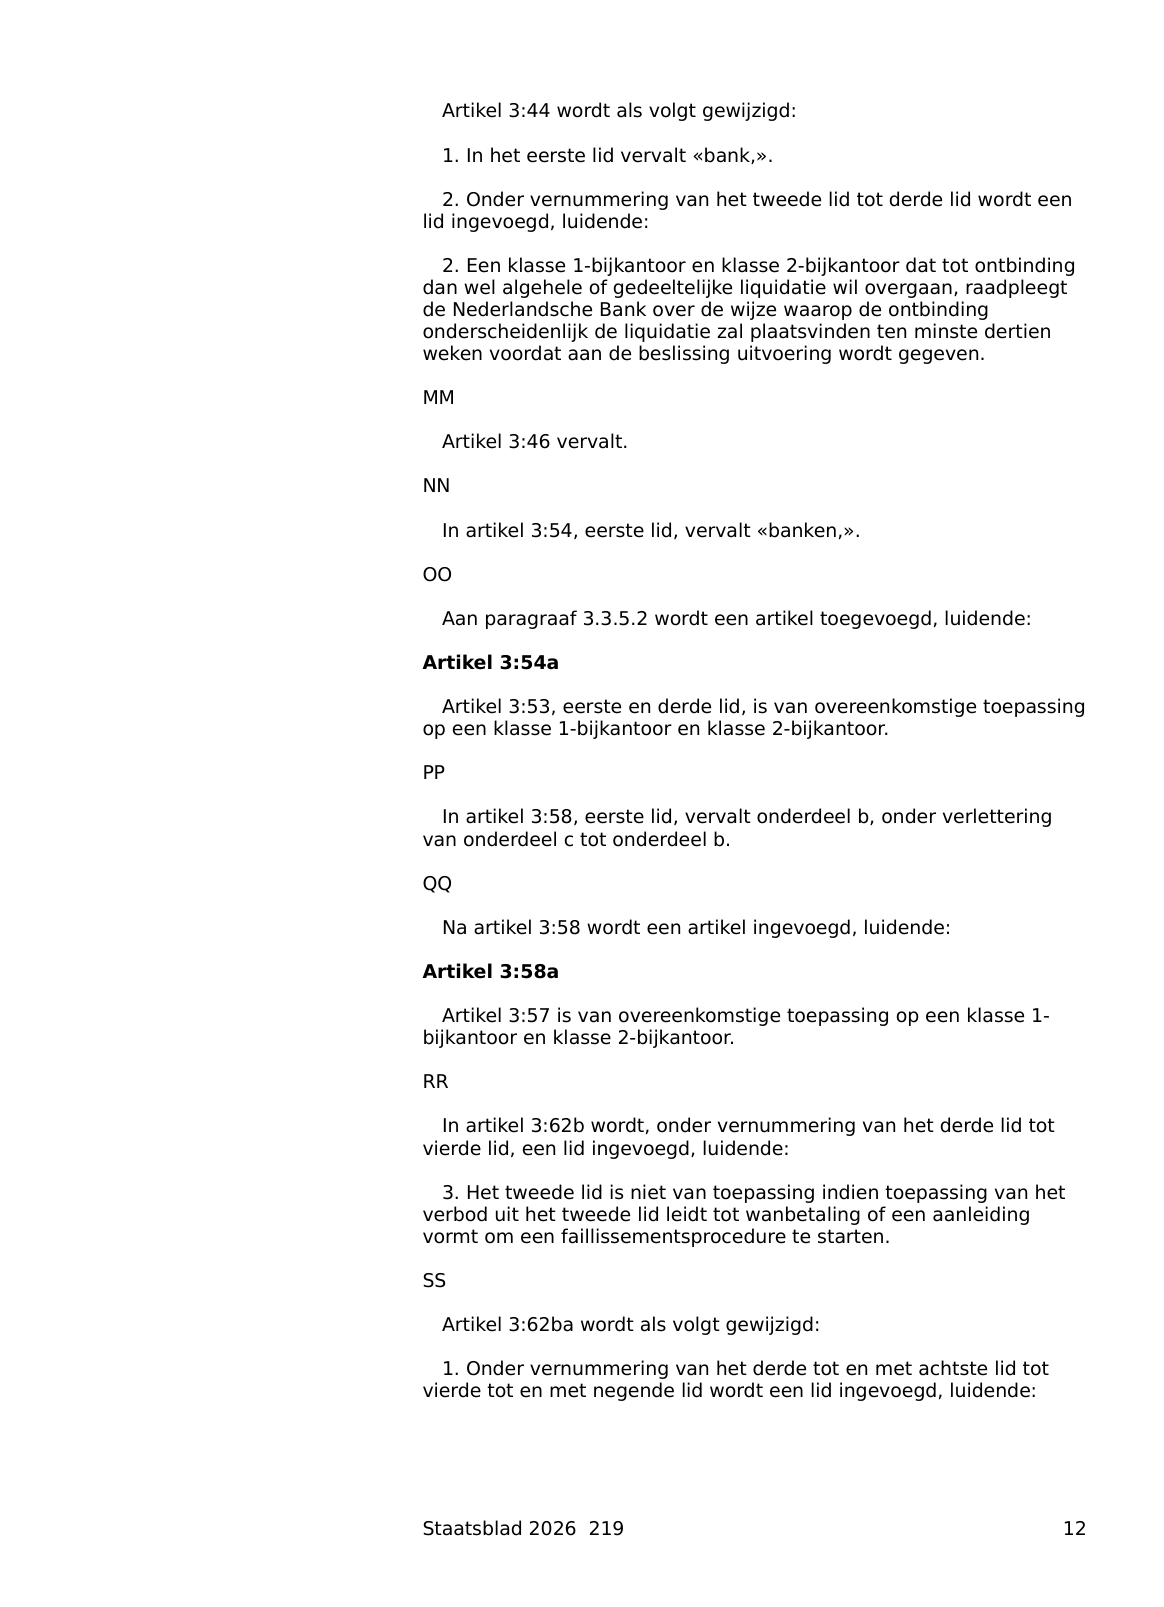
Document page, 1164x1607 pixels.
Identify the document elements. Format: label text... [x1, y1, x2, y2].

text PP [422, 762, 1087, 784]
text OO [422, 564, 1087, 586]
text RR [422, 1071, 1087, 1093]
text Artikel 3:57 is van overeenkomstige toepassing op een klasse 1-bijkantoor en klasse 2-bijkantoor. [422, 1005, 1087, 1049]
text 3. Het tweede lid is niet van toepassing indien toepassing van het verbod uit het tweede lid leidt tot wanbetaling of een aanleiding vormt om een faillissementsprocedure te starten. [422, 1182, 1087, 1247]
text MM [422, 387, 1087, 409]
text 2. Onder vernummering van het tweede lid tot derde lid wordt een lid ingevoegd, luidende: [422, 189, 1087, 233]
subtitle Artikel 3:58a [422, 961, 1087, 983]
text 2. Een klasse 1-bijkantoor en klasse 2-bijkantoor dat tot ontbinding dan wel algehele of gedeeltelijke liquidatie wil overgaan, raadpleegt de Nederlandsche Bank over de wijze waarop de ontbinding onderscheidenlijk de liquidatie zal plaatsvinden ten minste dertien weken voordat aan de beslissing uitvoering wordt gegeven. [422, 255, 1087, 365]
text Na artikel 3:58 wordt een artikel ingevoegd, luidende: [422, 917, 1087, 939]
text SS [422, 1270, 1087, 1292]
text NN [422, 475, 1087, 497]
text Artikel 3:46 vervalt. [422, 431, 1087, 453]
text In artikel 3:58, eerste lid, vervalt onderdeel b, onder verlettering van onderdeel c tot onderdeel b. [422, 806, 1087, 850]
text 1. In het eerste lid vervalt «bank,». [422, 144, 1087, 167]
text Artikel 3:44 wordt als volgt gewijzigd: [422, 100, 1087, 122]
text Artikel 3:62ba wordt als volgt gewijzigd: [422, 1314, 1087, 1336]
text In artikel 3:54, eerste lid, vervalt «banken,». [422, 519, 1087, 541]
text 1. Onder vernummering van het derde tot en met achtste lid tot vierde tot en met negende lid wordt een lid ingevoegd, luidende: [422, 1358, 1087, 1402]
subtitle Artikel 3:54a [422, 652, 1087, 674]
text In artikel 3:62b wordt, onder vernummering van het derde lid tot vierde lid, een lid ingevoegd, luidende: [422, 1115, 1087, 1159]
text Artikel 3:53, eerste en derde lid, is van overeenkomstige toepassing op een klasse 1-bijkantoor en klasse 2-bijkantoor. [422, 696, 1087, 740]
text Aan paragraaf 3.3.5.2 wordt een artikel toegevoegd, luidende: [422, 608, 1087, 630]
text QQ [422, 873, 1087, 894]
